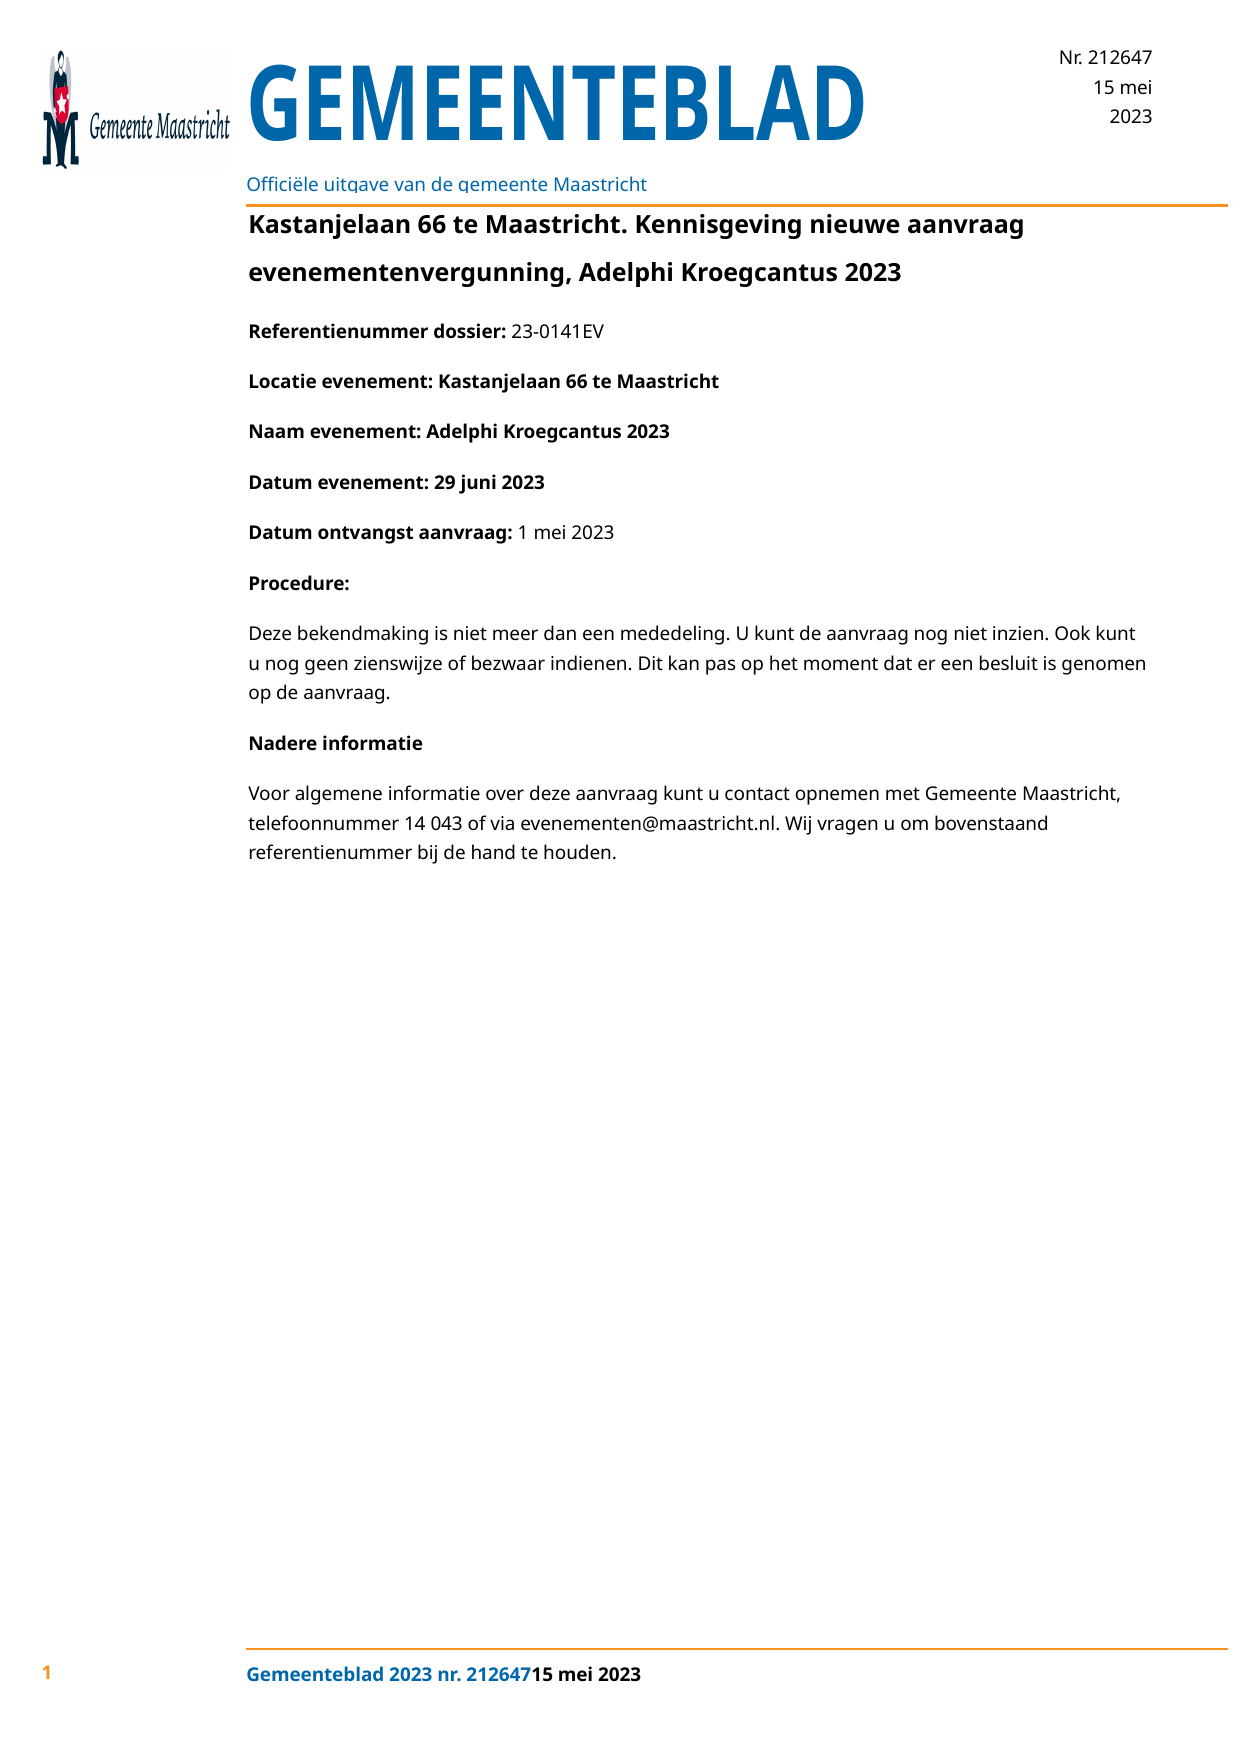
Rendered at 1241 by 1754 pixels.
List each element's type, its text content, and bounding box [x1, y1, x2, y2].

text Datum ontvangst aanvraag: 1 mei 2023 [248, 519, 1152, 545]
text Datum evenement: 29 juni 2023 [248, 469, 1152, 495]
text Kastanjelaan 66 te Maastricht. Kennisgeving nieuwe aanvraag evenementenvergunning, Adelphi Kroegcantus 2023 [248, 207, 1152, 288]
text Naam evenement: Adelphi Kroegcantus 2023 [248, 419, 1152, 444]
text Deze bekendmaking is niet meer dan een mededeling. U kunt de aanvraag nog niet inzien. Ook kunt u nog geen zienswijze of bezwaar indienen. Dit kan pas op het moment dat er een besluit is genomen op de aanvraag. [248, 620, 1152, 705]
text Locatie evenement: Kastanjelaan 66 te Maastricht [248, 368, 1152, 394]
text Procedure: [248, 570, 1152, 596]
picture [41, 47, 231, 172]
text Referentienummer dossier: 23-0141EV [248, 318, 1152, 344]
text Voor algemene informatie over deze aanvraag kunt u contact opnemen met Gemeente Maastricht, telefoonnummer 14 043 of via evenementen@maastricht.nl. Wij vragen u om bovenstaand referentienummer bij de hand te houden. [248, 780, 1152, 865]
text Nadere informatie [248, 730, 1152, 756]
